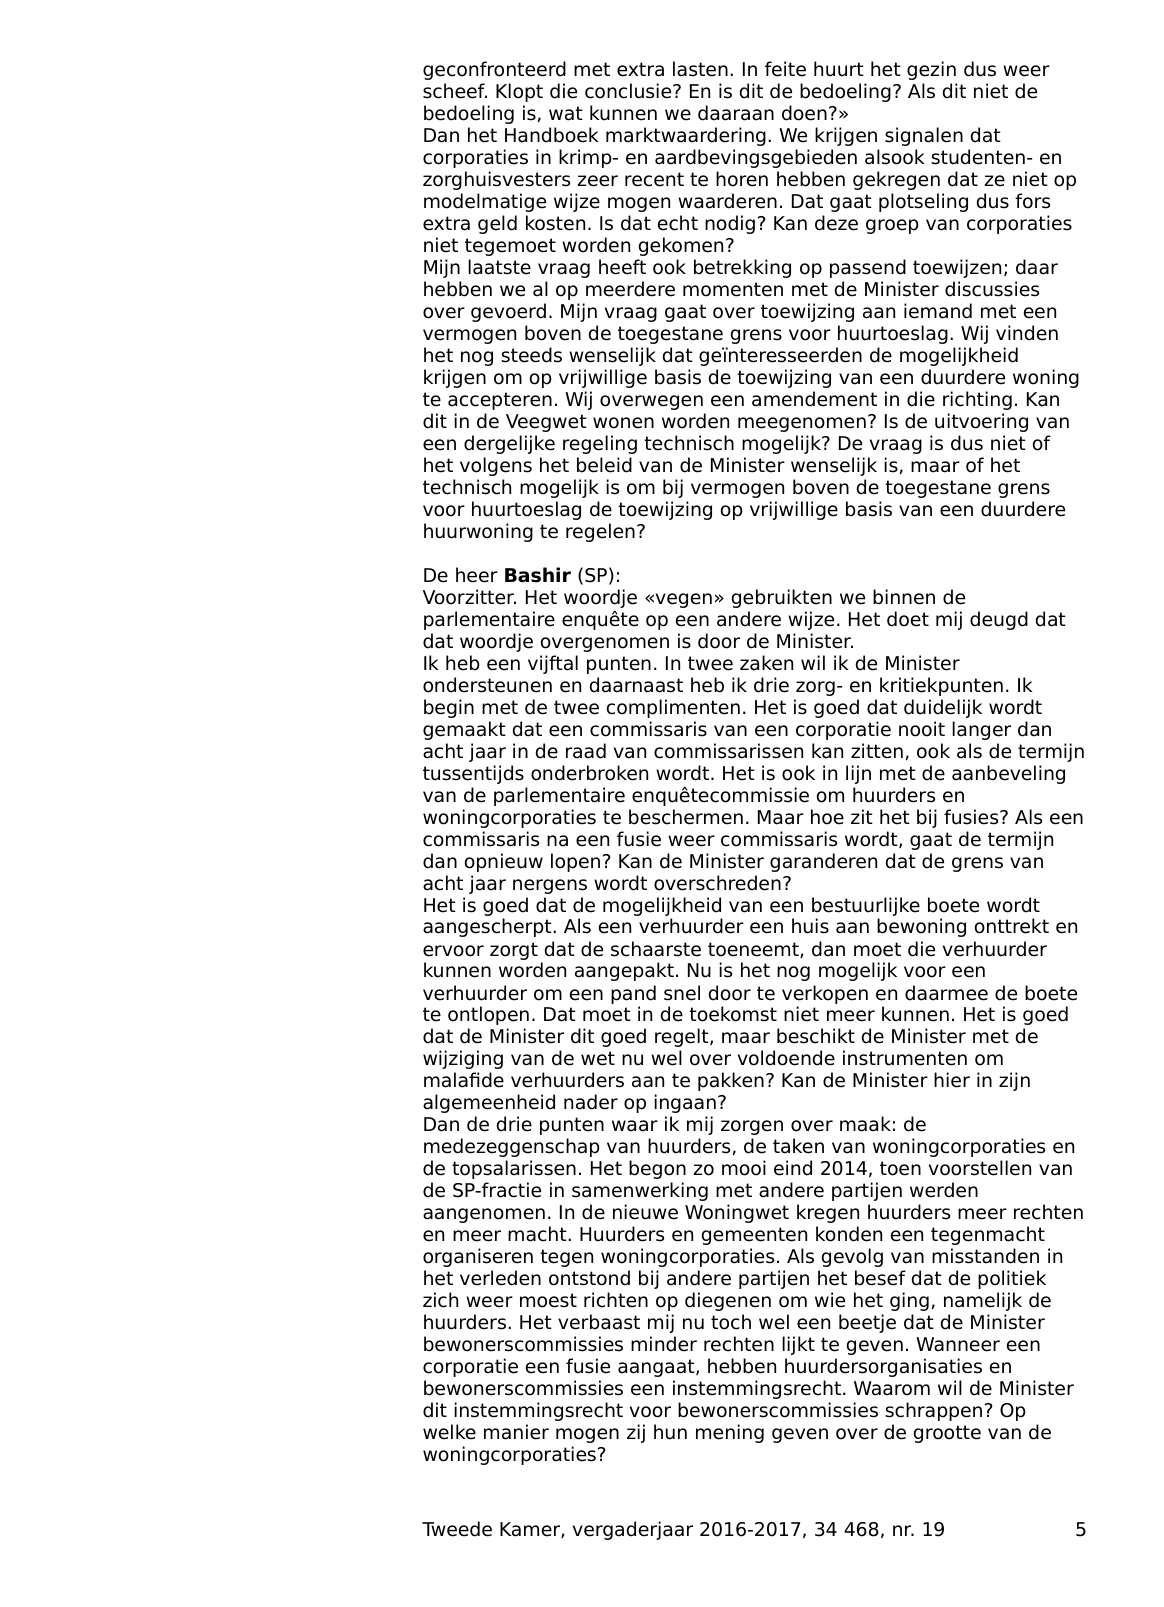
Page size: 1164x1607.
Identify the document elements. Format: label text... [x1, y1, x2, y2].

text Voorzitter. Het woordje «vegen» gebruikten we binnen de parlementaire enquête op een andere wijze. Het doet mij deugd dat dat woordje overgenomen is door de Minister. [422, 587, 1087, 653]
text geconfronteerd met extra lasten. In feite huurt het gezin dus weer scheef. Klopt die conclusie? En is dit de bedoeling? Als dit niet de bedoeling is, wat kunnen we daaraan doen?» [422, 59, 1087, 125]
text Dan de drie punten waar ik mij zorgen over maak: de medezeggenschap van huurders, de taken van woningcorporaties en de topsalarissen. Het begon zo mooi eind 2014, toen voorstellen van de SP-fractie in samenwerking met andere partijen werden aangenomen. In de nieuwe Woningwet kregen huurders meer rechten en meer macht. Huurders en gemeenten konden een tegenmacht organiseren tegen woningcorporaties. Als gevolg van misstanden in het verleden ontstond bij andere partijen het besef dat de politiek zich weer moest richten op diegenen om wie het ging, namelijk de huurders. Het verbaast mij nu toch wel een beetje dat de Minister bewonerscommissies minder rechten lijkt te geven. Wanneer een corporatie een fusie aangaat, hebben huurdersorganisaties en bewonerscommissies een instemmingsrecht. Waarom wil de Minister dit instemmingsrecht voor bewonerscommissies schrappen? Op welke manier mogen zij hun mening geven over de grootte van de woningcorporaties? [422, 1114, 1087, 1466]
text Ik heb een vijftal punten. In twee zaken wil ik de Minister ondersteunen en daarnaast heb ik drie zorg- en kritiekpunten. Ik begin met de twee complimenten. Het is goed dat duidelijk wordt gemaakt dat een commissaris van een corporatie nooit langer dan acht jaar in de raad van commissarissen kan zitten, ook als de termijn tussentijds onderbroken wordt. Het is ook in lijn met de aanbeveling van de parlementaire enquêtecommissie om huurders en woningcorporaties te beschermen. Maar hoe zit het bij fusies? Als een commissaris na een fusie weer commissaris wordt, gaat de termijn dan opnieuw lopen? Kan de Minister garanderen dat de grens van acht jaar nergens wordt overschreden? [422, 653, 1087, 894]
text Het is goed dat de mogelijkheid van een bestuurlijke boete wordt aangescherpt. Als een verhuurder een huis aan bewoning onttrekt en ervoor zorgt dat de schaarste toeneemt, dan moet die verhuurder kunnen worden aangepakt. Nu is het nog mogelijk voor een verhuurder om een pand snel door te verkopen en daarmee de boete te ontlopen. Dat moet in de toekomst niet meer kunnen. Het is goed dat de Minister dit goed regelt, maar beschikt de Minister met de wijziging van de wet nu wel over voldoende instrumenten om malafide verhuurders aan te pakken? Kan de Minister hier in zijn algemeenheid nader op ingaan? [422, 894, 1087, 1114]
text Dan het Handboek marktwaardering. We krijgen signalen dat corporaties in krimp- en aardbevingsgebieden alsook studenten- en zorghuisvesters zeer recent te horen hebben gekregen dat ze niet op modelmatige wijze mogen waarderen. Dat gaat plotseling dus fors extra geld kosten. Is dat echt nodig? Kan deze groep van corporaties niet tegemoet worden gekomen? [422, 125, 1087, 257]
text Mijn laatste vraag heeft ook betrekking op passend toewijzen; daar hebben we al op meerdere momenten met de Minister discussies over gevoerd. Mijn vraag gaat over toewijzing aan iemand met een vermogen boven de toegestane grens voor huurtoeslag. Wij vinden het nog steeds wenselijk dat geïnteresseerden de mogelijkheid krijgen om op vrijwillige basis de toewijzing van een duurdere woning te accepteren. Wij overwegen een amendement in die richting. Kan dit in de Veegwet wonen worden meegenomen? Is de uitvoering van een dergelijke regeling technisch mogelijk? De vraag is dus niet of het volgens het beleid van de Minister wenselijk is, maar of het technisch mogelijk is om bij vermogen boven de toegestane grens voor huurtoeslag de toewijzing op vrijwillige basis van een duurdere huurwoning te regelen? [422, 257, 1087, 543]
text De heer Bashir (SP): [422, 565, 1087, 587]
